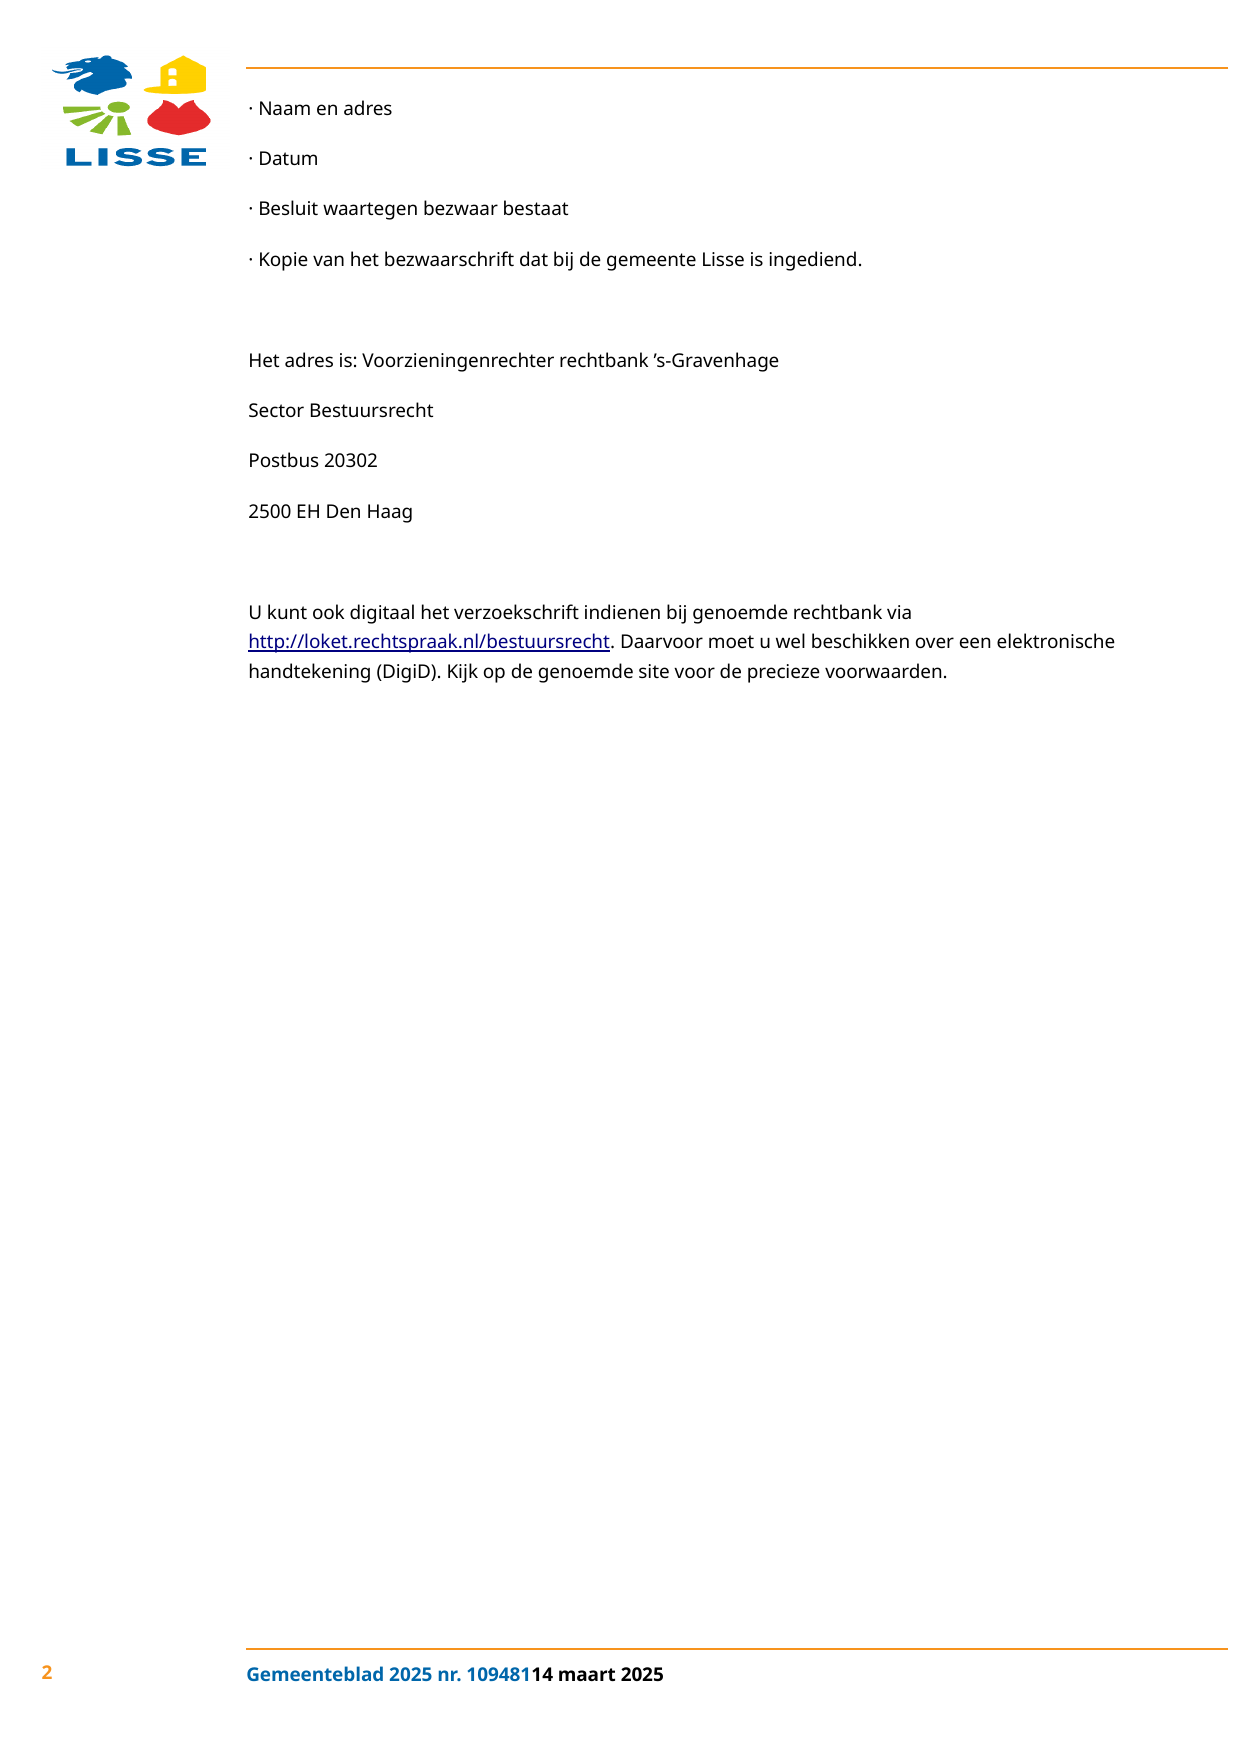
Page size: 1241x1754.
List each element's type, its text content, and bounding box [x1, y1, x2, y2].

picture [41, 47, 231, 172]
text Sector Bestuursrecht [248, 397, 1152, 423]
text · Kopie van het bezwaarschrift dat bij de gemeente Lisse is ingediend. [248, 246, 1152, 272]
text · Naam en adres [248, 95, 1152, 121]
text Postbus 20302 [248, 448, 1152, 473]
text 2500 EH Den Haag [248, 498, 1152, 524]
text U kunt ook digitaal het verzoekschrift indienen bij genoemde rechtbank via http://loket.rechtspraak.nl/bestuursrecht. Daarvoor moet u wel beschikken over een elektronische handtekening (DigiD). Kijk op de genoemde site voor de precieze voorwaarden. [248, 599, 1152, 684]
text Het adres is: Voorzieningenrechter rechtbank ’s-Gravenhage [248, 347, 1152, 373]
text · Datum [248, 145, 1152, 171]
text · Besluit waartegen bezwaar bestaat [248, 196, 1152, 221]
